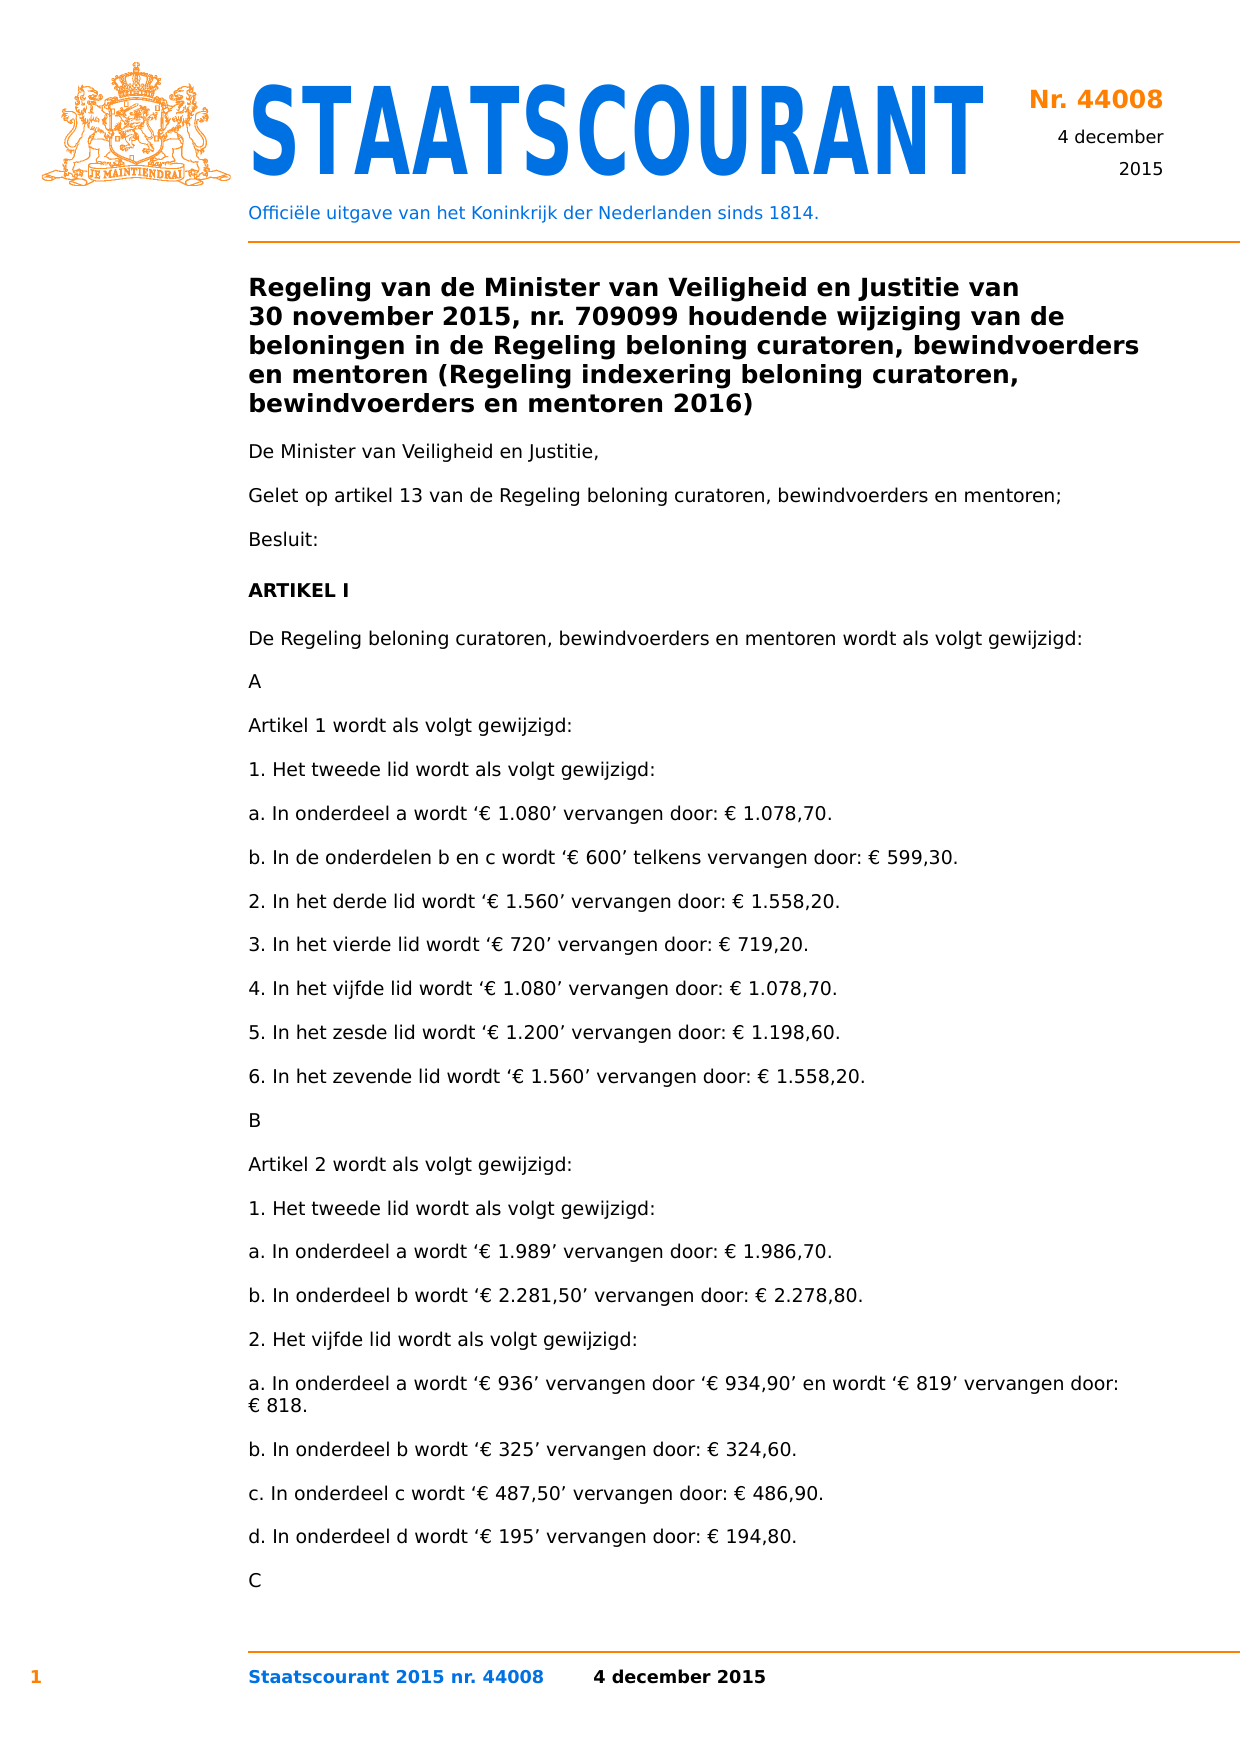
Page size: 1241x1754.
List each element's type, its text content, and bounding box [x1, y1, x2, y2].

picture [41, 62, 231, 186]
text a. In onderdeel a wordt ‘€ 1.989’ vervangen door: € 1.986,70. [248, 1241, 1163, 1263]
text Besluit: [248, 528, 1163, 550]
table_cell Officiële uitgave van het Koninkrijk der Nederlanden sinds 1814. [248, 203, 1240, 241]
text Artikel 1 wordt als volgt gewijzigd: [248, 715, 1163, 737]
text De Minister van Veiligheid en Justitie, [248, 441, 1163, 463]
text C [248, 1570, 1163, 1592]
subtitle ARTIKEL I [248, 580, 1163, 602]
text Gelet op artikel 13 van de Regeling beloning curatoren, bewindvoerders en mentoren; [248, 484, 1163, 507]
text b. In de onderdelen b en c wordt ‘€ 600’ telkens vervangen door: € 599,30. [248, 847, 1163, 869]
text A [248, 671, 1163, 693]
text 5. In het zesde lid wordt ‘€ 1.200’ vervangen door: € 1.198,60. [248, 1022, 1163, 1044]
text 3. In het vierde lid wordt ‘€ 720’ vervangen door: € 719,20. [248, 934, 1163, 956]
text 4. In het vijfde lid wordt ‘€ 1.080’ vervangen door: € 1.078,70. [248, 978, 1163, 1000]
text b. In onderdeel b wordt ‘€ 2.281,50’ vervangen door: € 2.278,80. [248, 1285, 1163, 1307]
text b. In onderdeel b wordt ‘€ 325’ vervangen door: € 324,60. [248, 1439, 1163, 1461]
text a. In onderdeel a wordt ‘€ 1.080’ vervangen door: € 1.078,70. [248, 803, 1163, 825]
text d. In onderdeel d wordt ‘€ 195’ vervangen door: € 194,80. [248, 1526, 1163, 1548]
text 2. In het derde lid wordt ‘€ 1.560’ vervangen door: € 1.558,20. [248, 891, 1163, 912]
text a. In onderdeel a wordt ‘€ 936’ vervangen door ‘€ 934,90’ en wordt ‘€ 819’ vervangen door: € 818. [248, 1373, 1163, 1417]
table_cell 2015 [998, 153, 1240, 203]
text 2. Het vijfde lid wordt als volgt gewijzigd: [248, 1329, 1163, 1351]
text B [248, 1110, 1163, 1132]
text c. In onderdeel c wordt ‘€ 487,50’ vervangen door: € 486,90. [248, 1483, 1163, 1504]
table_header Nr. 44008 [998, 62, 1240, 121]
subtitle Regeling van de Minister van Veiligheid en Justitie van 30 november 2015, nr. 709099 houdende wijziging van de beloningen in de Regeling beloning curatoren, bewindvoerders en mentoren (Regeling indexering beloning curatoren, bewindvoerders en mentoren 2016) [248, 273, 1163, 419]
table_header STAATSCOURANT [248, 62, 998, 203]
table_cell 4 december [998, 121, 1240, 153]
text 6. In het zevende lid wordt ‘€ 1.560’ vervangen door: € 1.558,20. [248, 1066, 1163, 1088]
table_header [25, 62, 248, 241]
text De Regeling beloning curatoren, bewindvoerders en mentoren wordt als volgt gewijzigd: [248, 627, 1163, 649]
text 1. Het tweede lid wordt als volgt gewijzigd: [248, 759, 1163, 781]
text 1. Het tweede lid wordt als volgt gewijzigd: [248, 1197, 1163, 1219]
text Artikel 2 wordt als volgt gewijzigd: [248, 1154, 1163, 1176]
